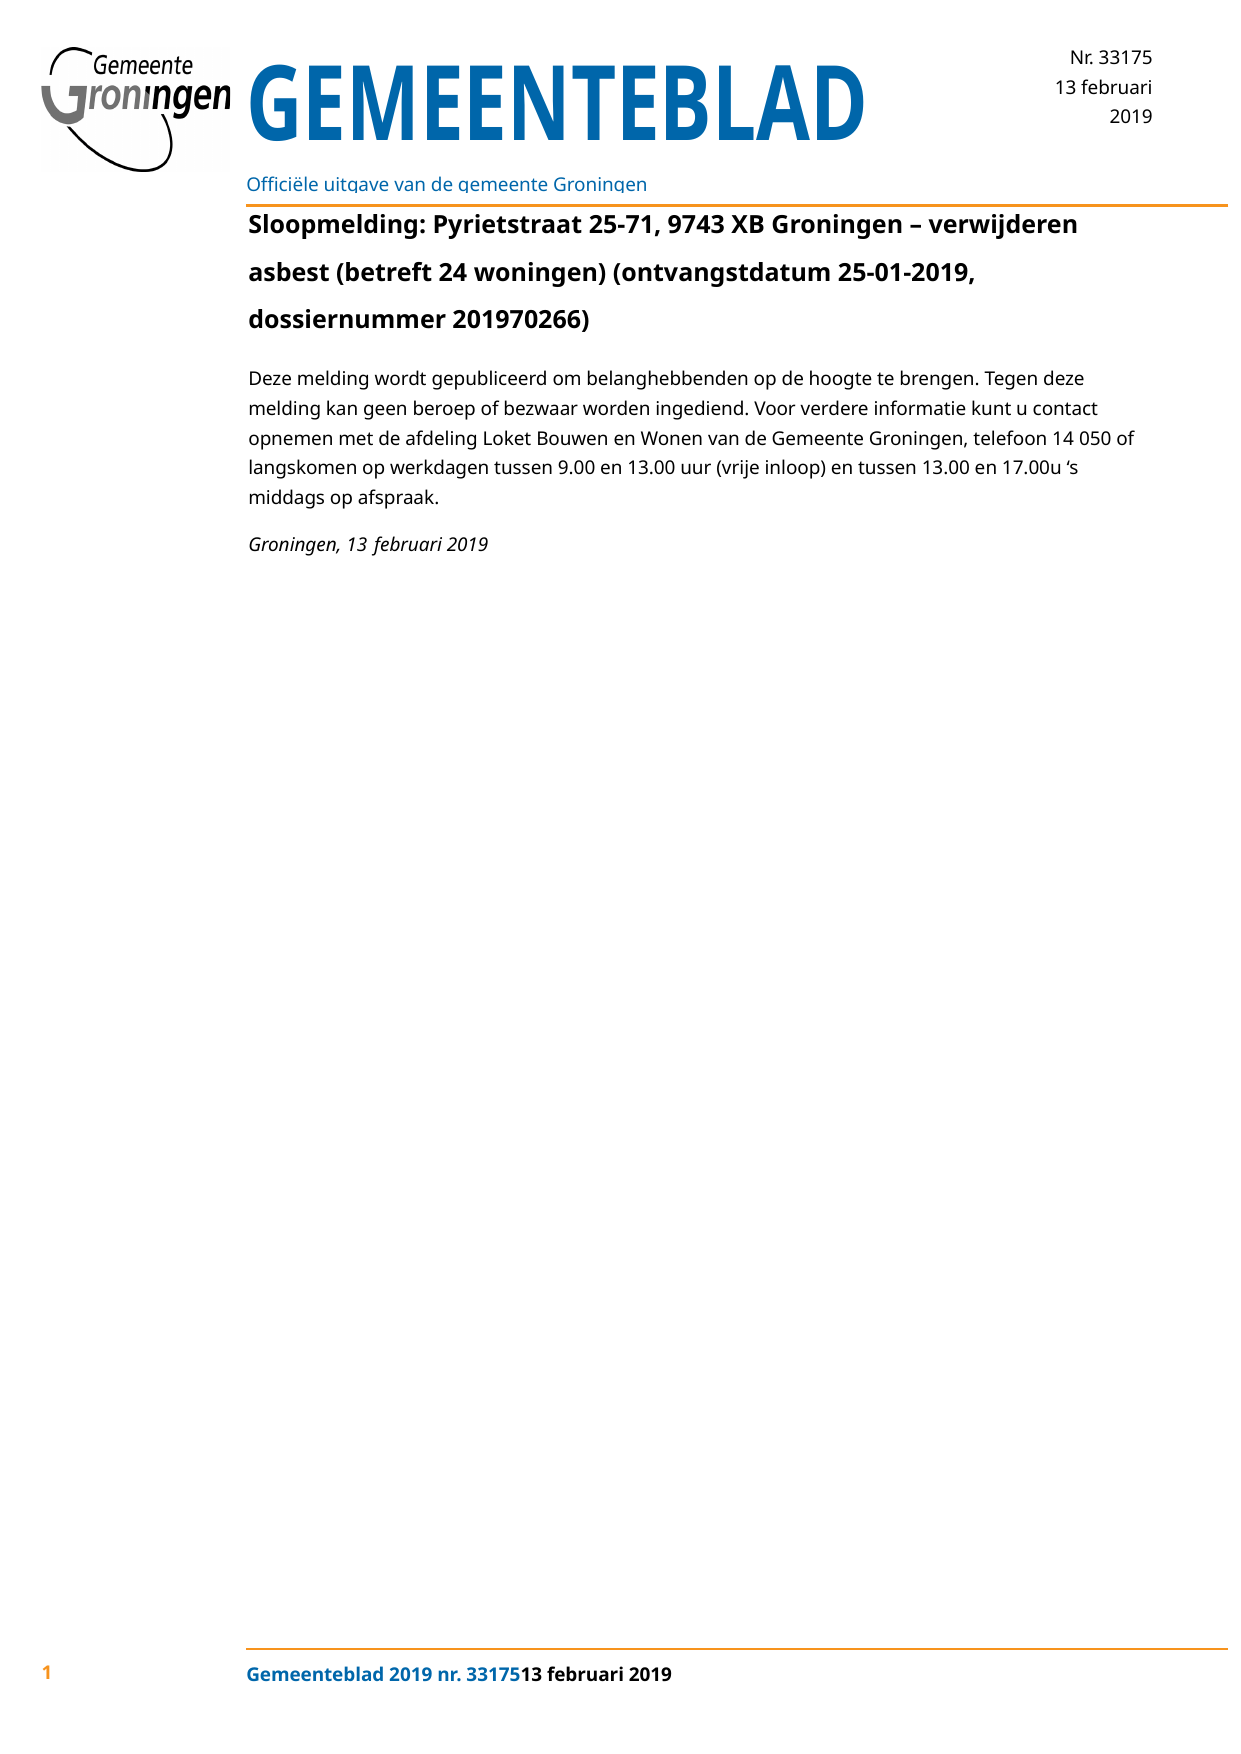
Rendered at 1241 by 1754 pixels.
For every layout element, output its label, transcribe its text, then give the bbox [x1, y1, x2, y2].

text Deze melding wordt gepubliceerd om belanghebbenden op de hoogte te brengen. Tegen deze melding kan geen beroep of bezwaar worden ingediend. Voor verdere informatie kunt u contact opnemen met de afdeling Loket Bouwen en Wonen van de Gemeente Groningen, telefoon 14 050 of langskomen op werkdagen tussen 9.00 en 13.00 uur (vrije inloop) en tussen 13.00 en 17.00u ‘s middags op afspraak. [248, 366, 1152, 509]
picture [41, 47, 231, 172]
text Sloopmelding: Pyrietstraat 25-71, 9743 XB Groningen – verwijderen asbest (betreft 24 woningen) (ontvangstdatum 25-01-2019, dossiernummer 201970266) [248, 207, 1152, 336]
text Groningen, 13 februari 2019 [248, 532, 1152, 557]
